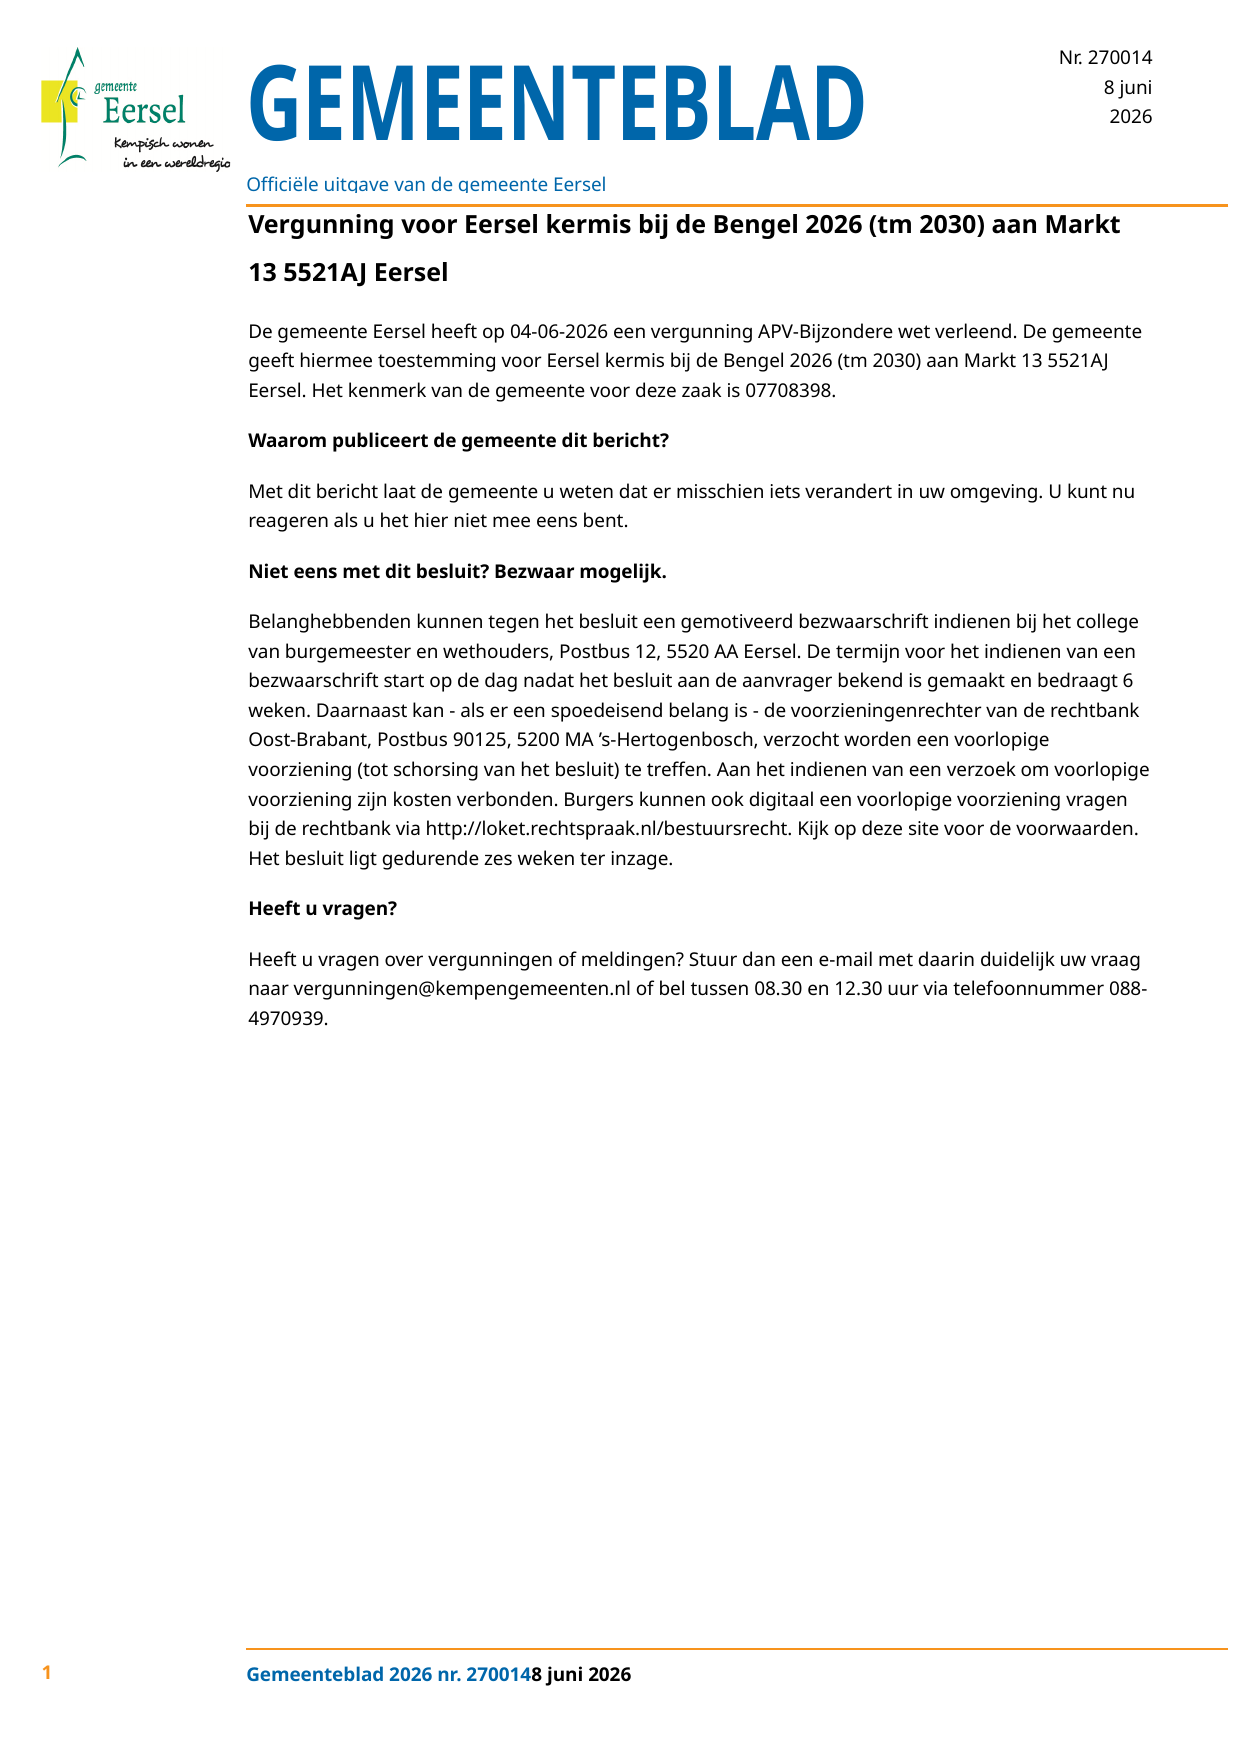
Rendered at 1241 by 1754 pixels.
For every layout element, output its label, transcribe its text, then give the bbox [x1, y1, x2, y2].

text De gemeente Eersel heeft op 04-06-2026 een vergunning APV-Bijzondere wet verleend. De gemeente geeft hiermee toestemming voor Eersel kermis bij de Bengel 2026 (tm 2030) aan Markt 13 5521AJ Eersel. Het kenmerk van de gemeente voor deze zaak is 07708398. [248, 318, 1152, 403]
text Belanghebbenden kunnen tegen het besluit een gemotiveerd bezwaarschrift indienen bij het college van burgemeester en wethouders, Postbus 12, 5520 AA Eersel. De termijn voor het indienen van een bezwaarschrift start op de dag nadat het besluit aan de aanvrager bekend is gemaakt en bedraagt 6 weken. Daarnaast kan - als er een spoedeisend belang is - de voorzieningenrechter van de rechtbank Oost-Brabant, Postbus 90125, 5200 MA ’s-Hertogenbosch, verzocht worden een voorlopige voorziening (tot schorsing van het besluit) te treffen. Aan het indienen van een verzoek om voorlopige voorziening zijn kosten verbonden. Burgers kunnen ook digitaal een voorlopige voorziening vragen bij de rechtbank via http://loket.rechtspraak.nl/bestuursrecht. Kijk op deze site voor de voorwaarden. Het besluit ligt gedurende zes weken ter inzage. [248, 608, 1152, 871]
text Heeft u vragen over vergunningen of meldingen? Stuur dan een e-mail met daarin duidelijk uw vraag naar vergunningen@kempengemeenten.nl of bel tussen 08.30 en 12.30 uur via telefoonnummer 088-4970939. [248, 946, 1152, 1031]
text Waarom publiceert de gemeente dit bericht? [248, 427, 1152, 453]
text Heeft u vragen? [248, 895, 1152, 921]
text Met dit bericht laat de gemeente u weten dat er misschien iets verandert in uw omgeving. U kunt nu reageren als u het hier niet mee eens bent. [248, 478, 1152, 533]
text Niet eens met dit besluit? Bezwaar mogelijk. [248, 558, 1152, 584]
text Vergunning voor Eersel kermis bij de Bengel 2026 (tm 2030) aan Markt 13 5521AJ Eersel [248, 207, 1152, 288]
picture [41, 47, 231, 172]
